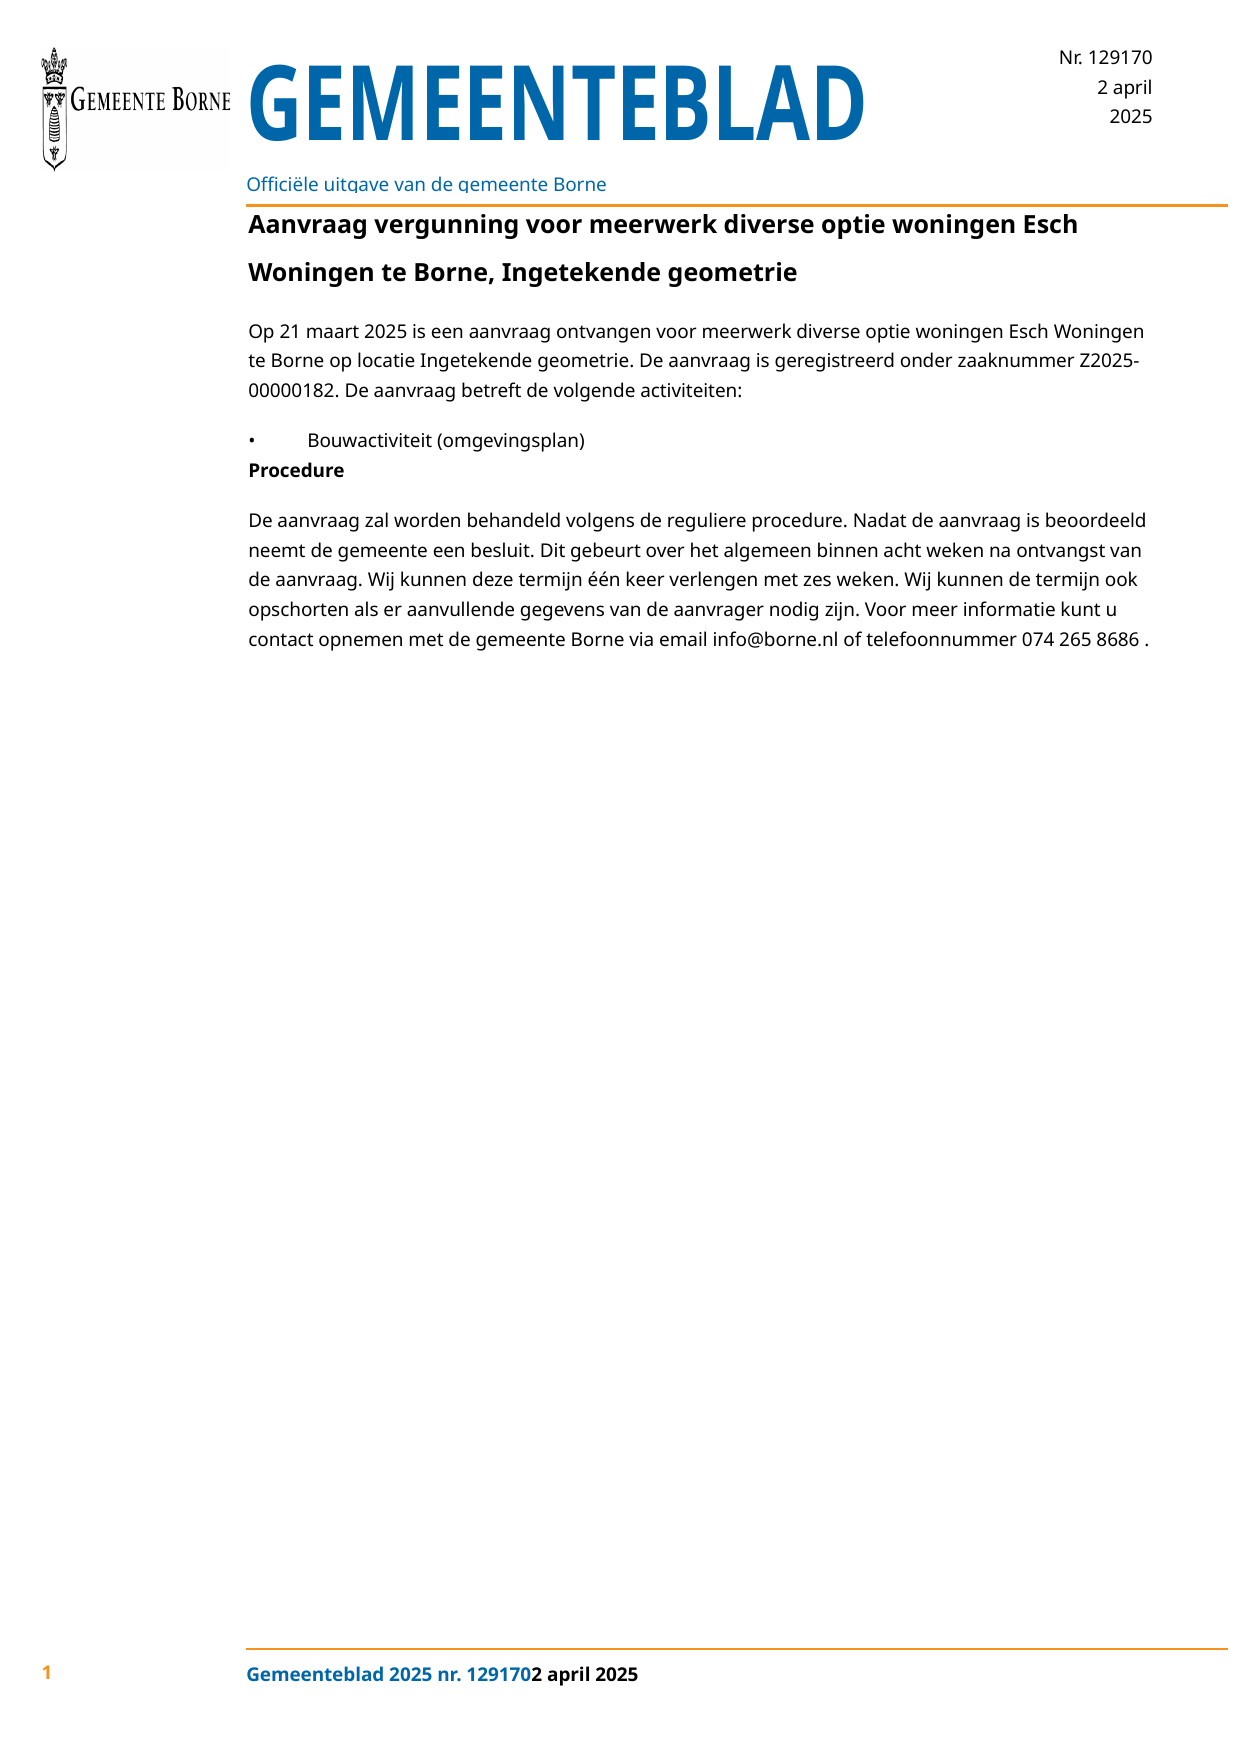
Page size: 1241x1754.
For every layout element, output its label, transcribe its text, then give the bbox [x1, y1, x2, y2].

picture [41, 47, 231, 172]
text Aanvraag vergunning voor meerwerk diverse optie woningen Esch Woningen te Borne, Ingetekende geometrie [248, 207, 1152, 288]
text Op 21 maart 2025 is een aanvraag ontvangen voor meerwerk diverse optie woningen Esch Woningen te Borne op locatie Ingetekende geometrie. De aanvraag is geregistreerd onder zaaknummer Z2025-00000182. De aanvraag betreft de volgende activiteiten: [248, 318, 1152, 403]
text Procedure [248, 457, 1152, 483]
list Bouwactiviteit (omgevingsplan) [248, 427, 1152, 453]
text De aanvraag zal worden behandeld volgens de reguliere procedure. Nadat de aanvraag is beoordeeld neemt de gemeente een besluit. Dit gebeurt over het algemeen binnen acht weken na ontvangst van de aanvraag. Wij kunnen deze termijn één keer verlengen met zes weken. Wij kunnen de termijn ook opschorten als er aanvullende gegevens van de aanvrager nodig zijn. Voor meer informatie kunt u contact opnemen met de gemeente Borne via email info@borne.nl of telefoonnummer 074 265 8686 . [248, 507, 1152, 652]
